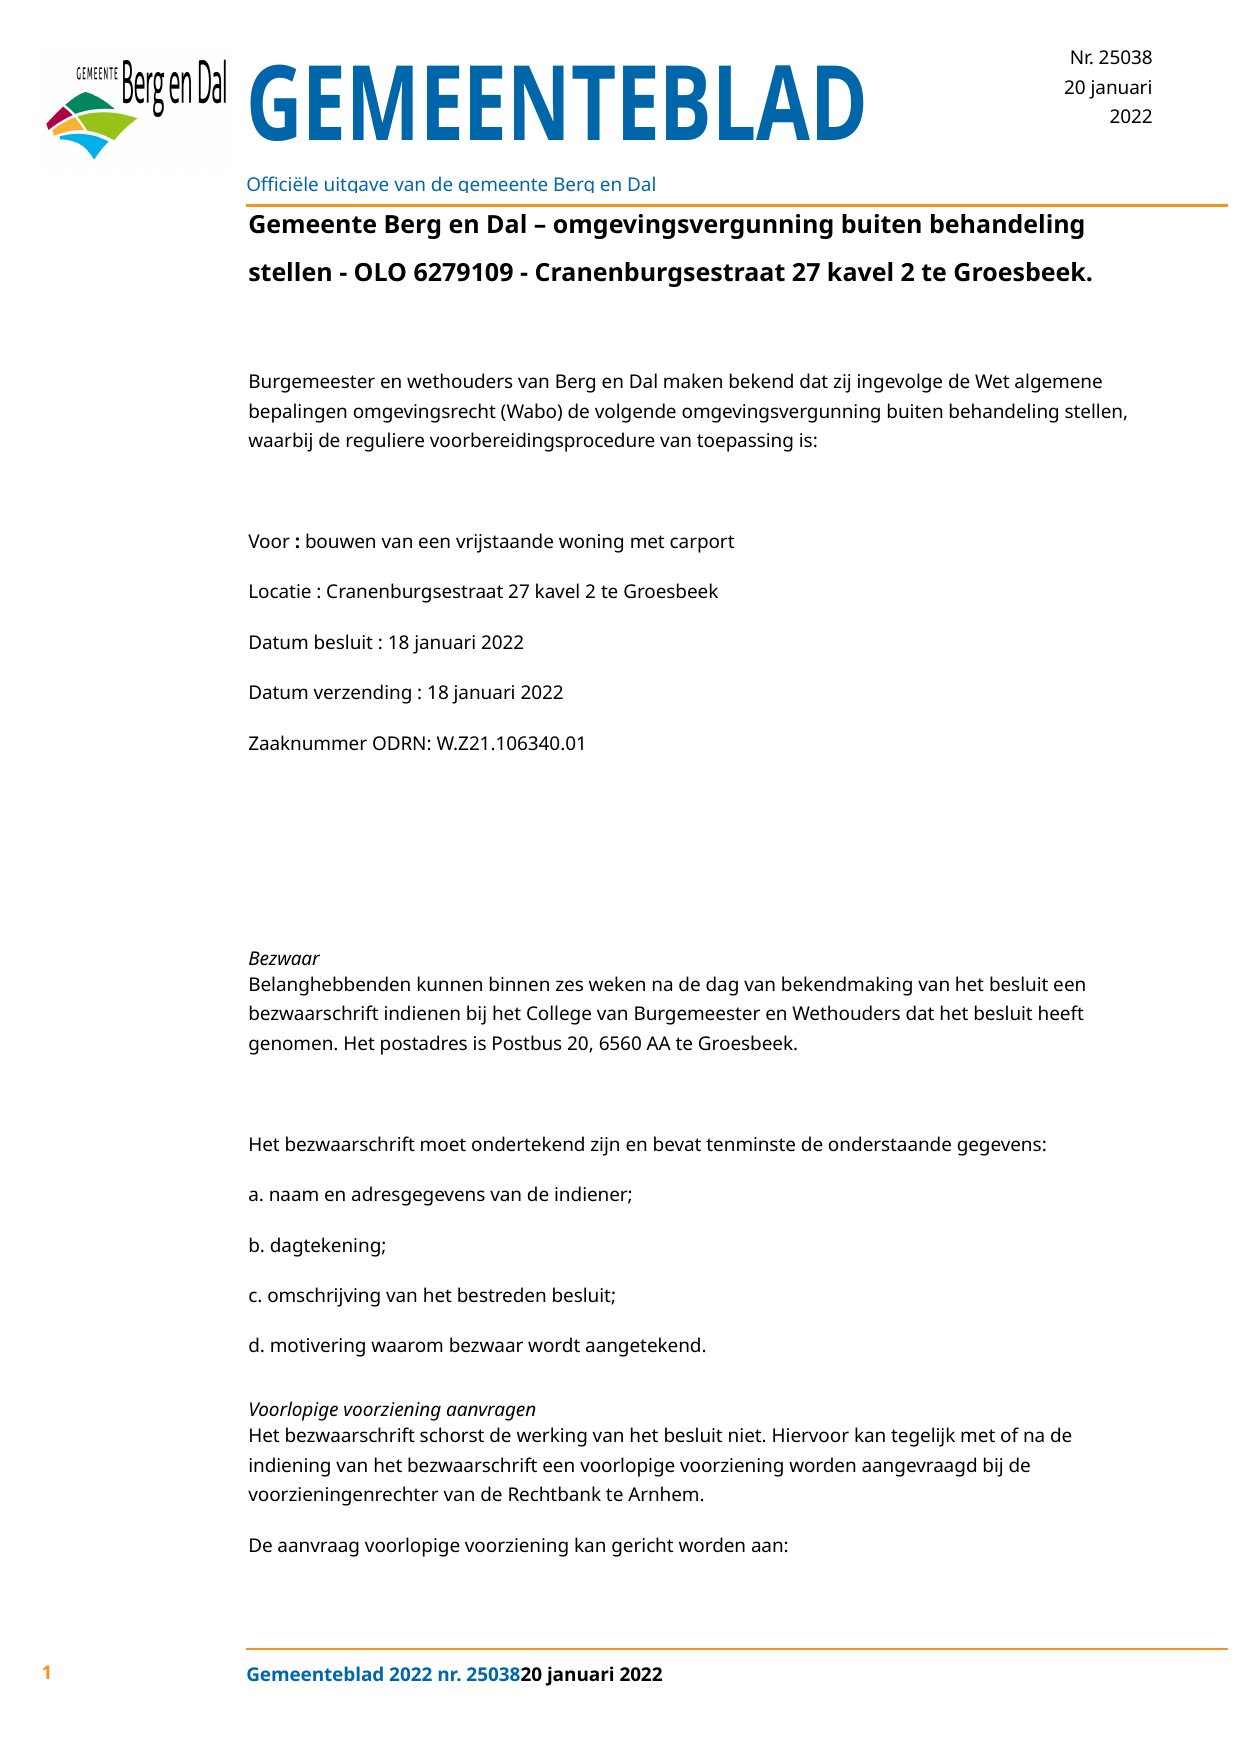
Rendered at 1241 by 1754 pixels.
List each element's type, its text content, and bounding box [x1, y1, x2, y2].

text Gemeente Berg en Dal – omgevingsvergunning buiten behandeling stellen - OLO 6279109 - Cranenburgsestraat 27 kavel 2 te Groesbeek. [248, 207, 1152, 288]
text Zaaknummer ODRN: W.Z21.106340.01 [248, 730, 1152, 756]
text c. omschrijving van het bestreden besluit; [248, 1282, 1152, 1308]
text Datum besluit : 18 januari 2022 [248, 629, 1152, 655]
text Locatie : Cranenburgsestraat 27 kavel 2 te Groesbeek [248, 579, 1152, 604]
text Het bezwaarschrift moet ondertekend zijn en bevat tenminste de onderstaande gegevens: [248, 1131, 1152, 1157]
text d. motivering waarom bezwaar wordt aangetekend. [248, 1333, 1152, 1358]
text b. dagtekening; [248, 1232, 1152, 1257]
picture [41, 47, 231, 172]
text Voor : bouwen van een vrijstaande woning met carport [248, 528, 1152, 554]
text Datum verzending : 18 januari 2022 [248, 679, 1152, 705]
text Bezwaar [248, 945, 1152, 971]
text Belanghebbenden kunnen binnen zes weken na de dag van bekendmaking van het besluit een bezwaarschrift indienen bij het College van Burgemeester en Wethouders dat het besluit heeft genomen. Het postadres is Postbus 20, 6560 AA te Groesbeek. [248, 971, 1152, 1056]
text Voorlopige voorziening aanvragen [248, 1397, 1152, 1422]
text De aanvraag voorlopige voorziening kan gericht worden aan: [248, 1532, 1152, 1558]
text a. naam en adresgegevens van de indiener; [248, 1181, 1152, 1207]
text Burgemeester en wethouders van Berg en Dal maken bekend dat zij ingevolge de Wet algemene bepalingen omgevingsrecht (Wabo) de volgende omgevingsvergunning buiten behandeling stellen, waarbij de reguliere voorbereidingsprocedure van toepassing is: [248, 368, 1152, 453]
text Het bezwaarschrift schorst de werking van het besluit niet. Hiervoor kan tegelijk met of na de indiening van het bezwaarschrift een voorlopige voorziening worden aangevraagd bij de voorzieningenrechter van de Rechtbank te Arnhem. [248, 1422, 1152, 1507]
